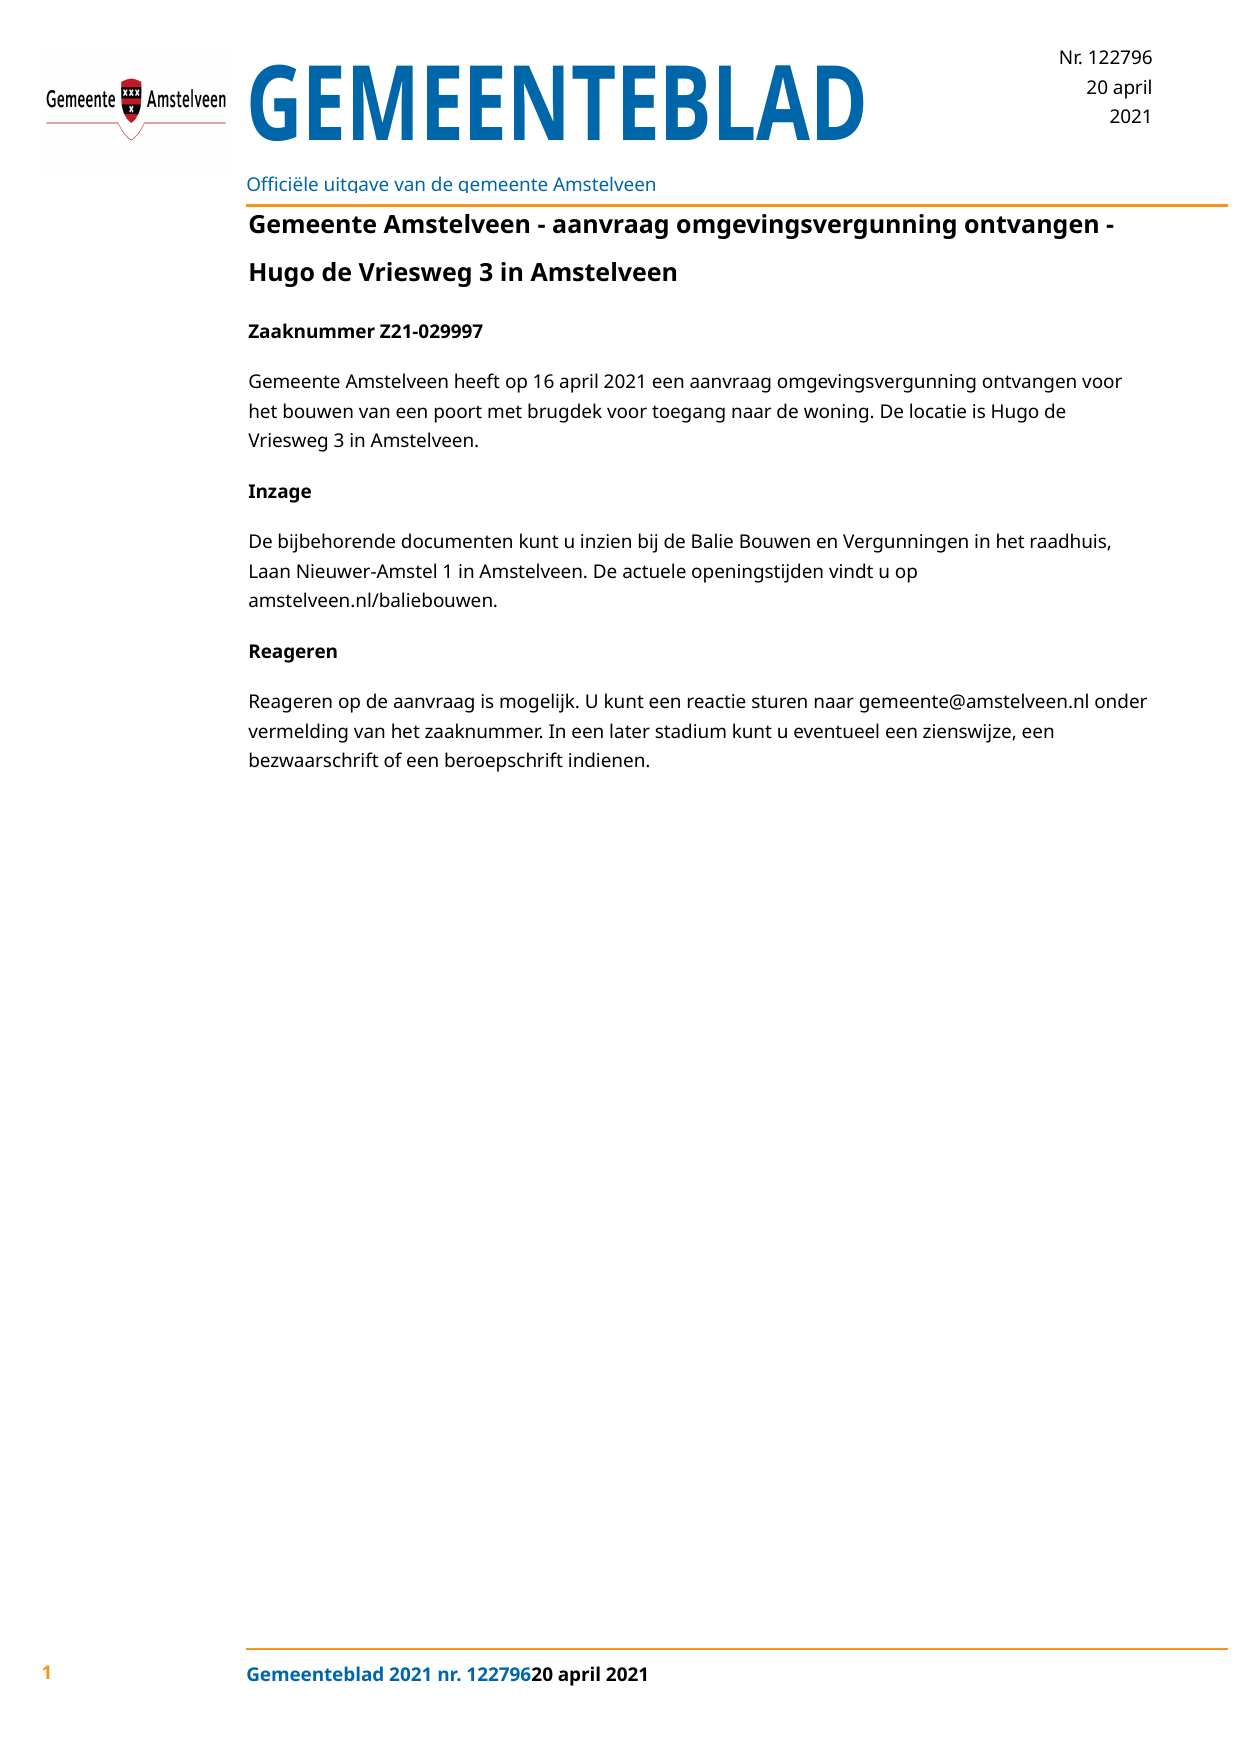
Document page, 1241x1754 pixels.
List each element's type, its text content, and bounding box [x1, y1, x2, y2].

text Gemeente Amstelveen heeft op 16 april 2021 een aanvraag omgevingsvergunning ontvangen voor het bouwen van een poort met brugdek voor toegang naar de woning. De locatie is Hugo de Vriesweg 3 in Amstelveen. [248, 368, 1152, 453]
text Zaaknummer Z21-029997 [248, 318, 1152, 344]
text Gemeente Amstelveen - aanvraag omgevingsvergunning ontvangen - Hugo de Vriesweg 3 in Amstelveen [248, 207, 1152, 288]
text Inzage [248, 478, 1152, 504]
text De bijbehorende documenten kunt u inzien bij de Balie Bouwen en Vergunningen in het raadhuis, Laan Nieuwer-Amstel 1 in Amstelveen. De actuele openingstijden vindt u op amstelveen.nl/baliebouwen. [248, 528, 1152, 613]
picture [41, 47, 231, 172]
text Reageren op de aanvraag is mogelijk. U kunt een reactie sturen naar gemeente@amstelveen.nl onder vermelding van het zaaknummer. In een later stadium kunt u eventueel een zienswijze, een bezwaarschrift of een beroepschrift indienen. [248, 688, 1152, 773]
text Reageren [248, 638, 1152, 664]
